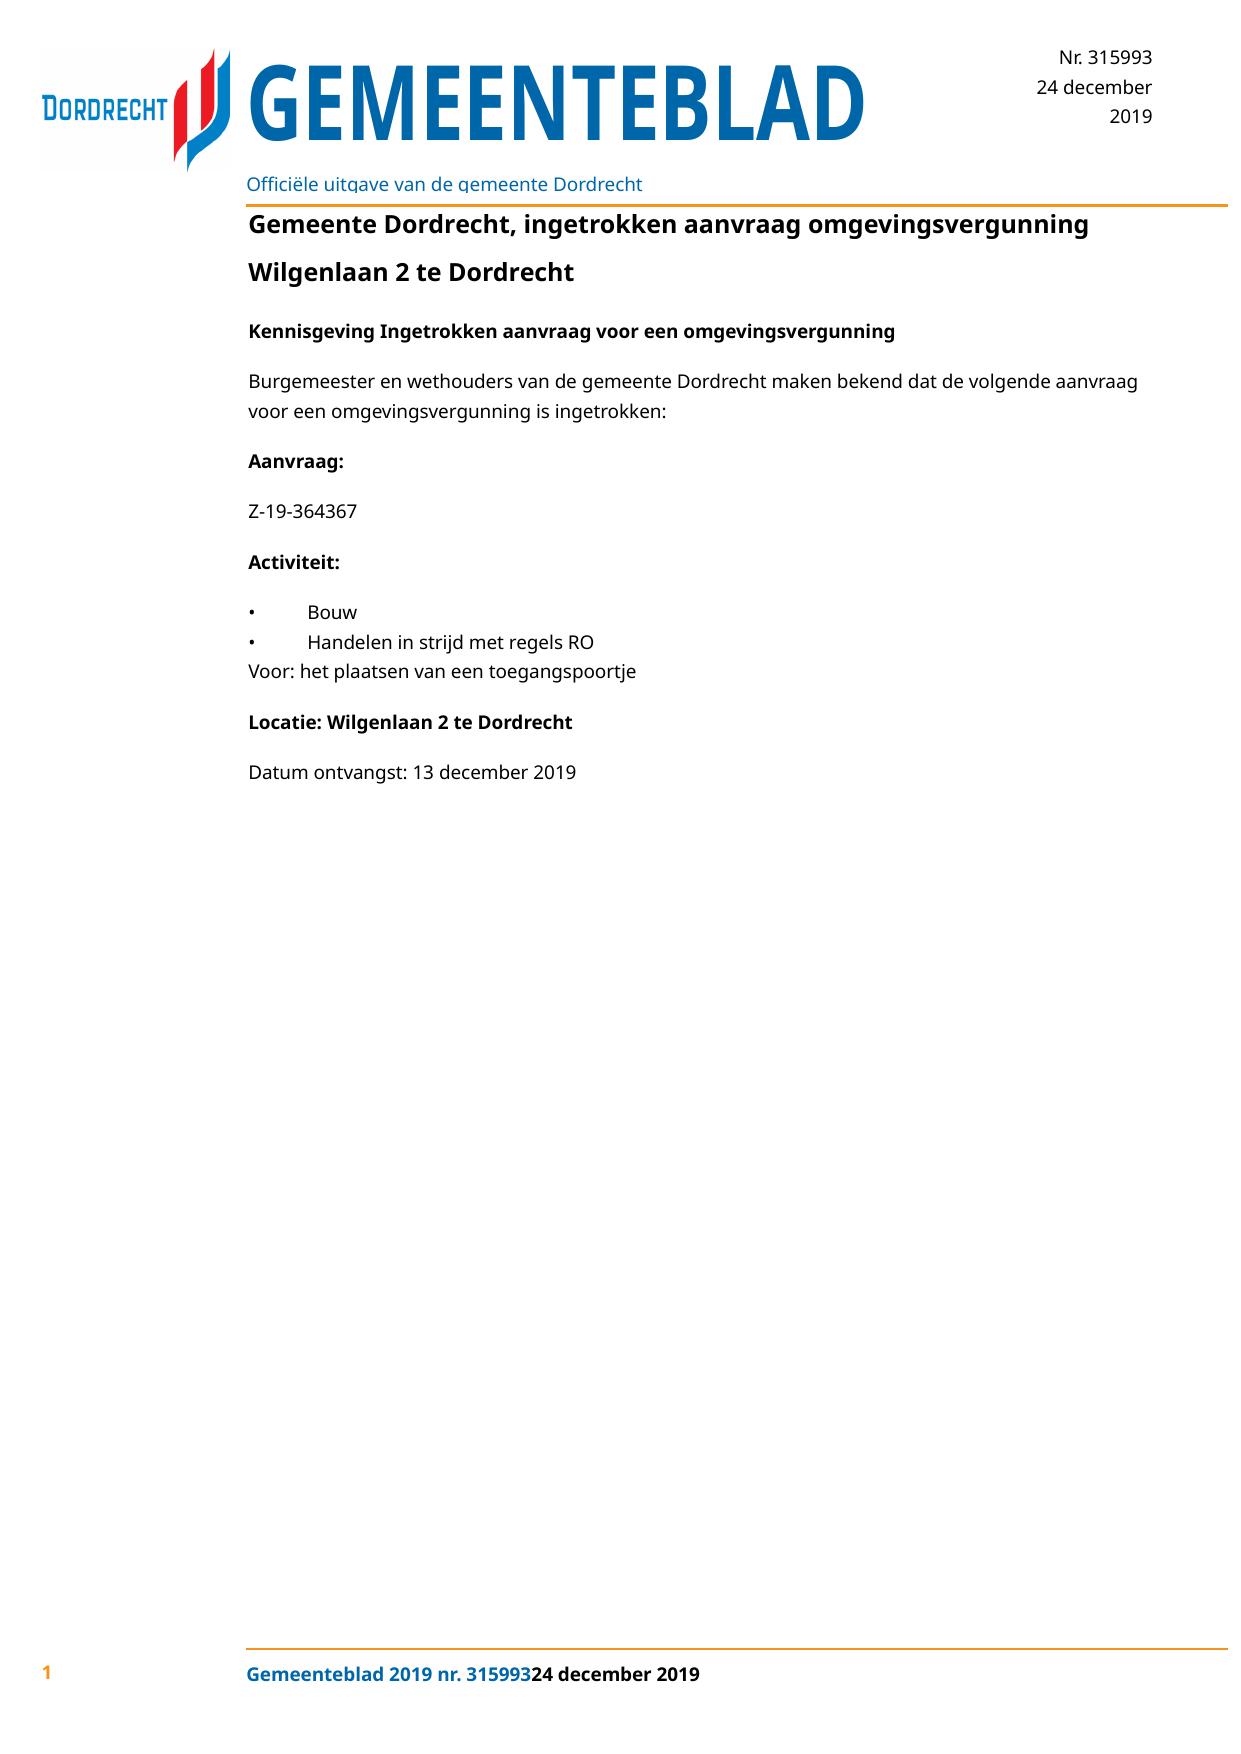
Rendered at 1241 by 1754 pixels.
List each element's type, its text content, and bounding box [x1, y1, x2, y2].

text Aanvraag: [248, 448, 1152, 474]
text Z-19-364367 [248, 499, 1152, 524]
text Activiteit: [248, 549, 1152, 575]
picture [41, 47, 231, 172]
text Datum ontvangst: 13 december 2019 [248, 759, 1152, 785]
text Voor: het plaatsen van een toegangspoortje [248, 659, 1152, 684]
text Locatie: Wilgenlaan 2 te Dordrecht [248, 709, 1152, 735]
text Gemeente Dordrecht, ingetrokken aanvraag omgevingsvergunning Wilgenlaan 2 te Dordrecht [248, 207, 1152, 288]
text Burgemeester en wethouders van de gemeente Dordrecht maken bekend dat de volgende aanvraag voor een omgevingsvergunning is ingetrokken: [248, 368, 1152, 424]
list Bouw [248, 599, 1152, 625]
list Handelen in strijd met regels RO [248, 629, 1152, 655]
text Kennisgeving Ingetrokken aanvraag voor een omgevingsvergunning [248, 318, 1152, 344]
